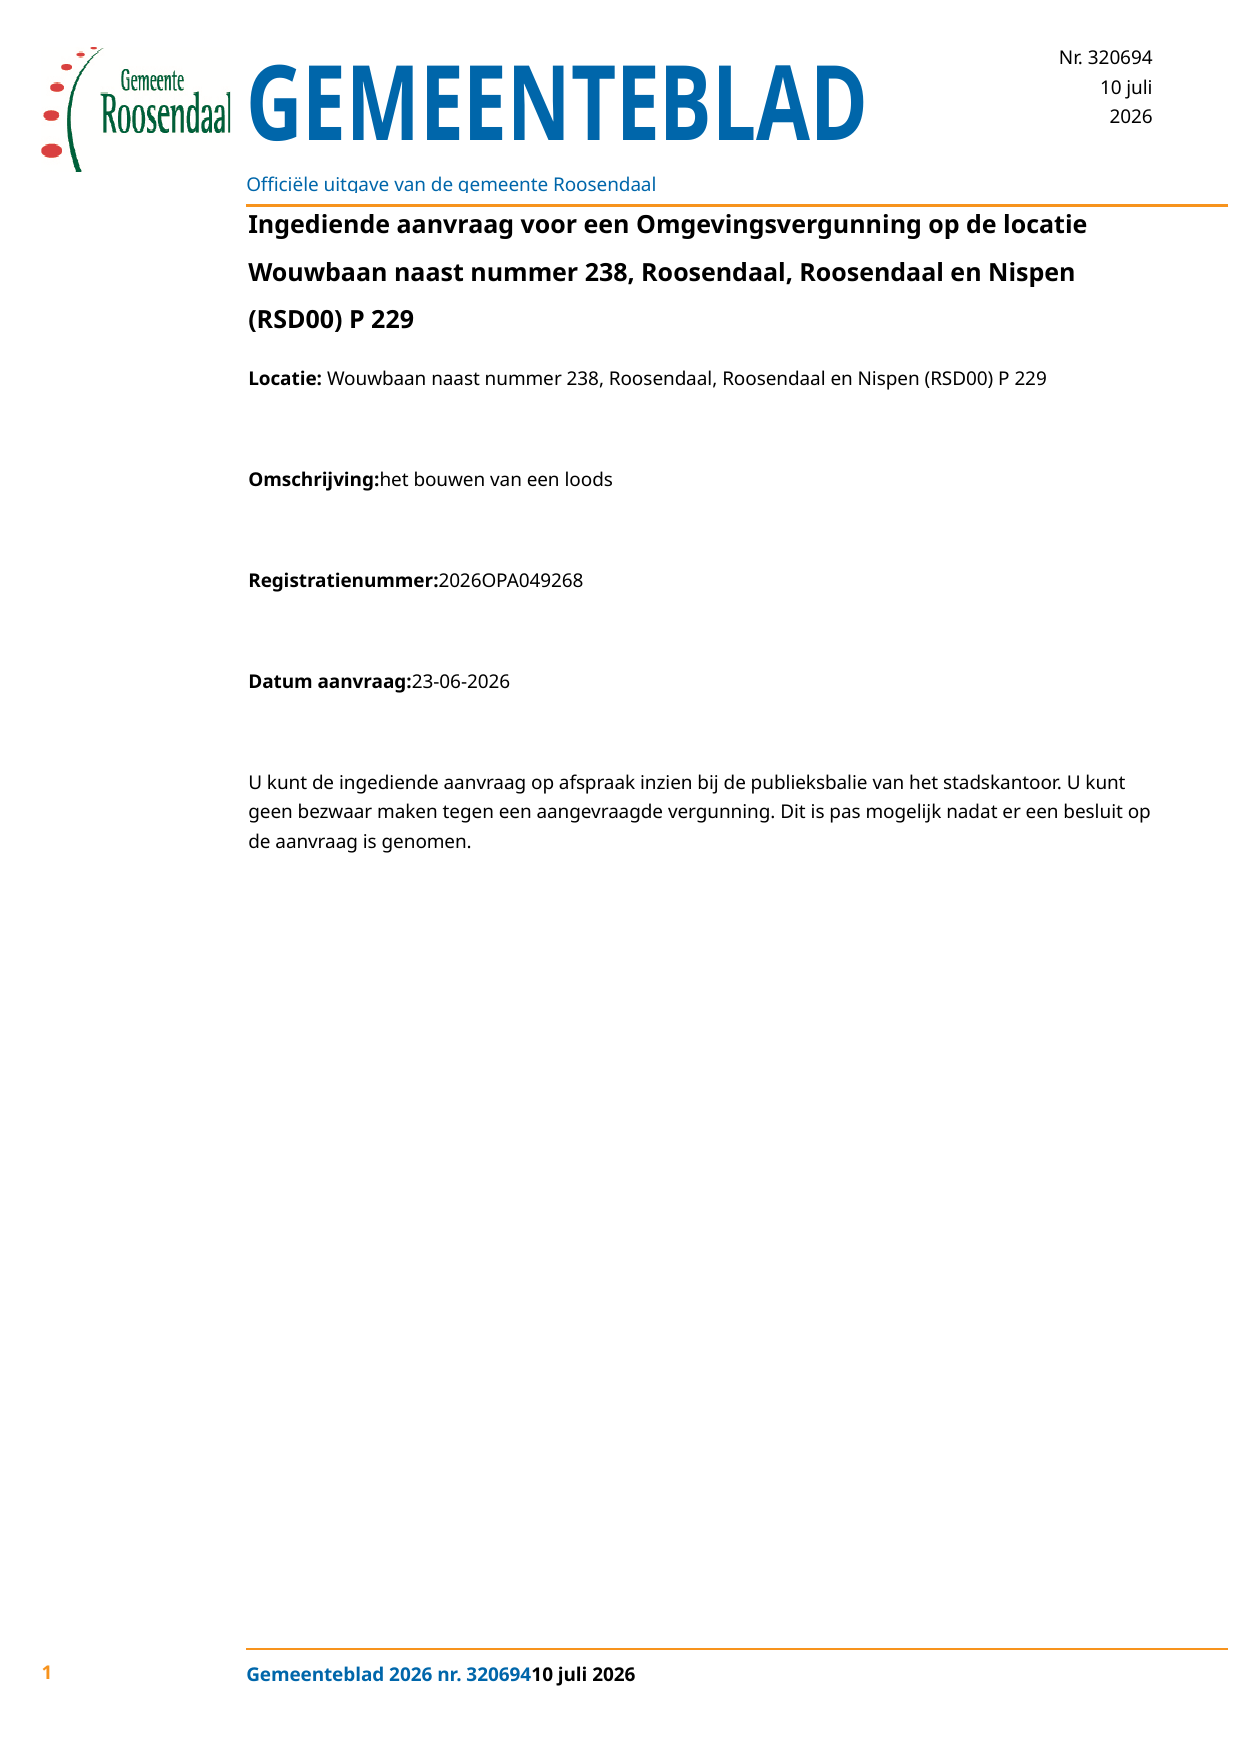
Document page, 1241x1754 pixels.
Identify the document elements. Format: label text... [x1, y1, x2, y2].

text Locatie: Wouwbaan naast nummer 238, Roosendaal, Roosendaal en Nispen (RSD00) P 229 [248, 366, 1152, 391]
picture [41, 47, 231, 172]
text Omschrijving:het bouwen van een loods [248, 466, 1152, 492]
text Registratienummer:2026OPA049268 [248, 567, 1152, 593]
text U kunt de ingediende aanvraag op afspraak inzien bij de publieksbalie van het stadskantoor. U kunt geen bezwaar maken tegen een aangevraagde vergunning. Dit is pas mogelijk nadat er een besluit op de aanvraag is genomen. [248, 769, 1152, 854]
text Ingediende aanvraag voor een Omgevingsvergunning op de locatie Wouwbaan naast nummer 238, Roosendaal, Roosendaal en Nispen (RSD00) P 229 [248, 207, 1152, 336]
text Datum aanvraag:23-06-2026 [248, 668, 1152, 694]
